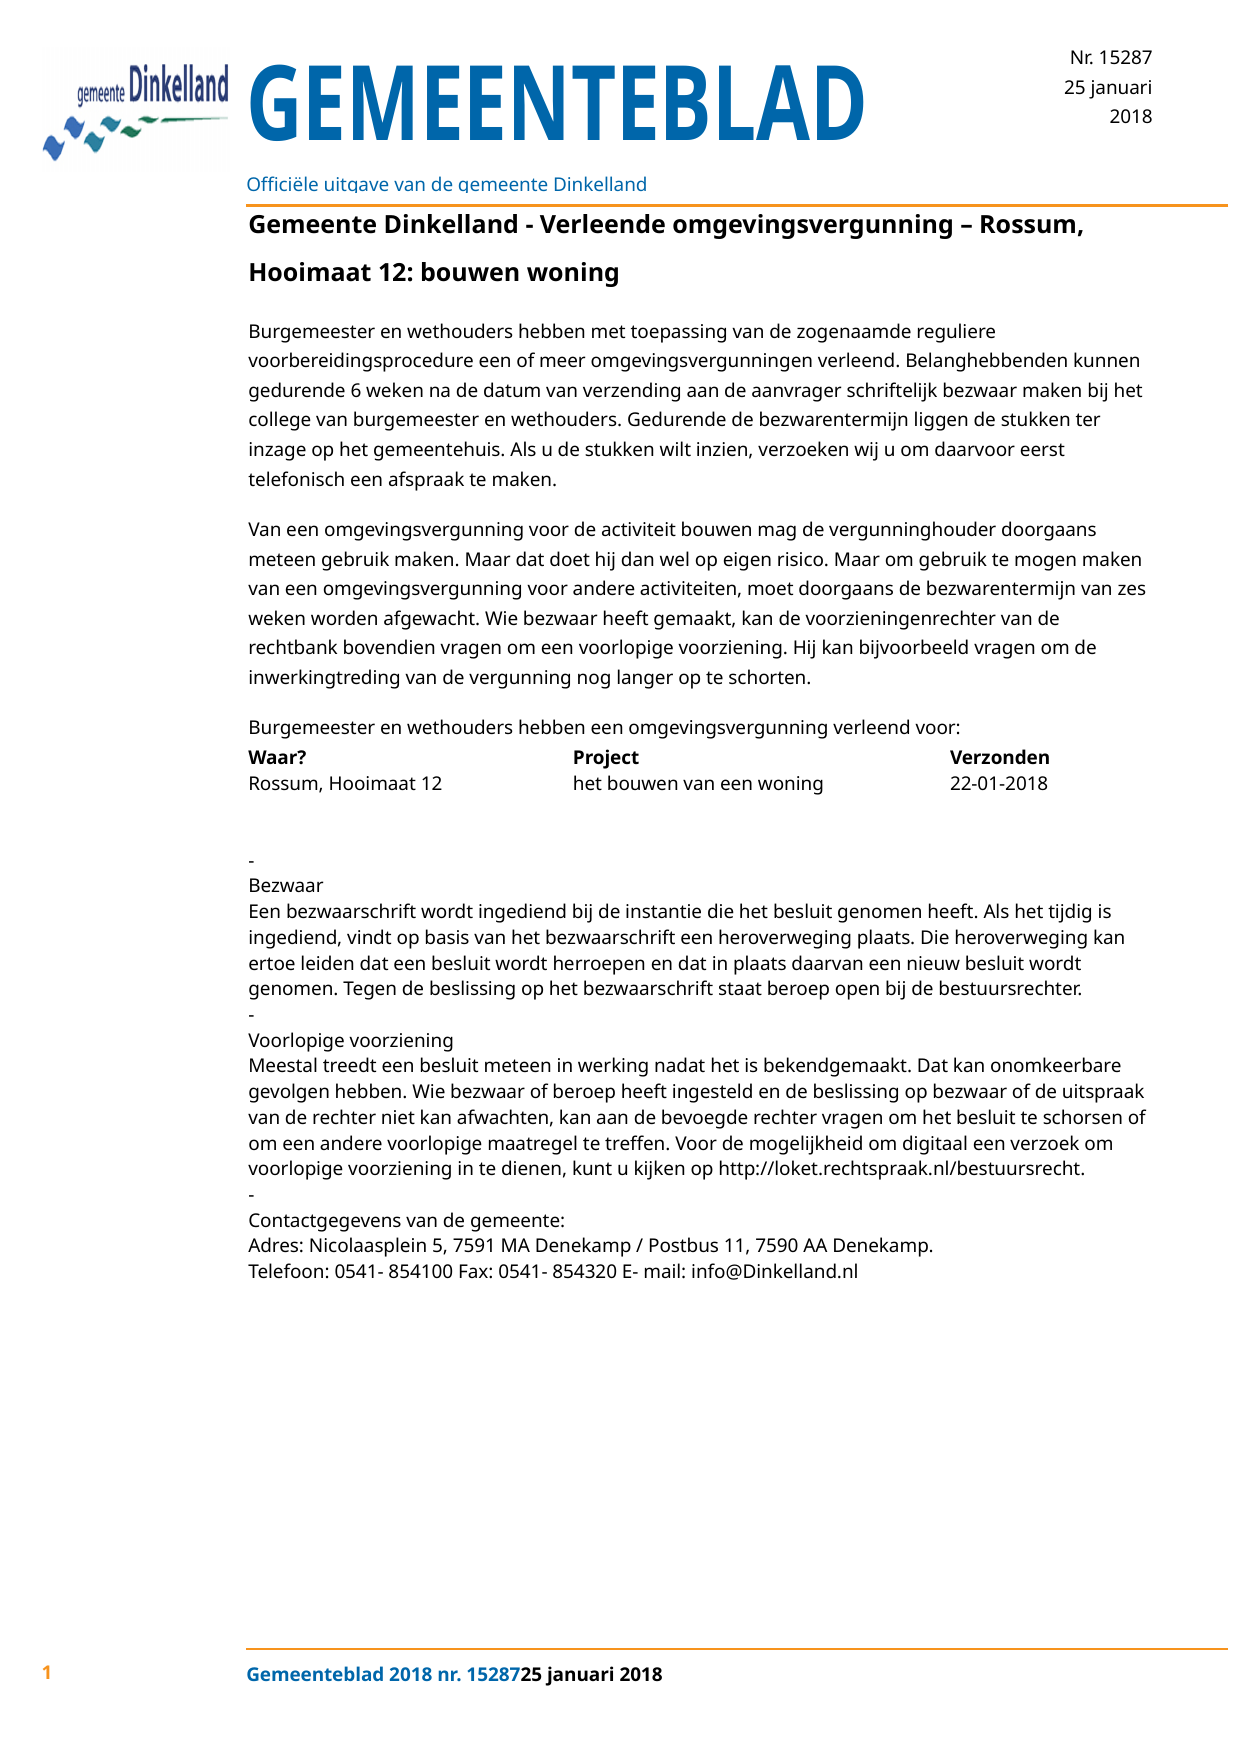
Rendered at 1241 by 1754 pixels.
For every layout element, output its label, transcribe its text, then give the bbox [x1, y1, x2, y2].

text Bezwaar [248, 872, 1152, 898]
text - [248, 847, 1152, 872]
text Voorlopige voorziening [248, 1027, 1152, 1053]
table_cell Rossum, Hooimaat 12 [248, 770, 573, 825]
text Burgemeester en wethouders hebben een omgevingsvergunning verleend voor: [248, 714, 1152, 740]
table_header Waar? [248, 744, 573, 770]
text Adres: Nicolaasplein 5, 7591 MA Denekamp / Postbus 11, 7590 AA Denekamp. [248, 1233, 1152, 1258]
text Een bezwaarschrift wordt ingediend bij de instantie die het besluit genomen heeft. Als het tijdig is ingediend, vindt op basis van het bezwaarschrift een heroverweging plaats. Die heroverweging kan ertoe leiden dat een besluit wordt herroepen en dat in plaats daarvan een nieuw besluit wordt genomen. Tegen de beslissing op het bezwaarschrift staat beroep open bij de bestuursrechter. [248, 898, 1152, 1001]
text Van een omgevingsvergunning voor de activiteit bouwen mag de vergunninghouder doorgaans meteen gebruik maken. Maar dat doet hij dan wel op eigen risico. Maar om gebruik te mogen maken van een omgevingsvergunning voor andere activiteiten, moet doorgaans de bezwarentermijn van zes weken worden afgewacht. Wie bezwaar heeft gemaakt, kan de voorzieningenrechter van de rechtbank bovendien vragen om een voorlopige voorziening. Hij kan bijvoorbeeld vragen om de inwerkingtreding van de vergunning nog langer op te schorten. [248, 516, 1152, 690]
text Contactgegevens van de gemeente: [248, 1207, 1152, 1233]
text Gemeente Dinkelland - Verleende omgevingsvergunning – Rossum, Hooimaat 12: bouwen woning [248, 207, 1152, 288]
text - [248, 1181, 1152, 1207]
text - [248, 1001, 1152, 1027]
table_header Project [573, 744, 950, 770]
text Telefoon: 0541- 854100 Fax: 0541- 854320 E- mail: info@Dinkelland.nl [248, 1258, 1152, 1284]
text Meestal treedt een besluit meteen in werking nadat het is bekendgemaakt. Dat kan onomkeerbare gevolgen hebben. Wie bezwaar of beroep heeft ingesteld en de beslissing op bezwaar of de uitspraak van de rechter niet kan afwachten, kan aan de bevoegde rechter vragen om het besluit te schorsen of om een andere voorlopige maatregel te treffen. Voor de mogelijkheid om digitaal een verzoek om voorlopige voorziening in te dienen, kunt u kijken op http://loket.rechtspraak.nl/bestuursrecht. [248, 1053, 1152, 1181]
table_cell het bouwen van een woning [573, 770, 950, 825]
picture [41, 47, 231, 172]
text Burgemeester en wethouders hebben met toepassing van de zogenaamde reguliere voorbereidingsprocedure een of meer omgevingsvergunningen verleend. Belanghebbenden kunnen gedurende 6 weken na de datum van verzending aan de aanvrager schriftelijk bezwaar maken bij het college van burgemeester en wethouders. Gedurende de bezwarentermijn liggen de stukken ter inzage op het gemeentehuis. Als u de stukken wilt inzien, verzoeken wij u om daarvoor eerst telefonisch een afspraak te maken. [248, 318, 1152, 492]
table_cell 22-01-2018 [950, 770, 1152, 825]
table_header Verzonden [950, 744, 1152, 770]
